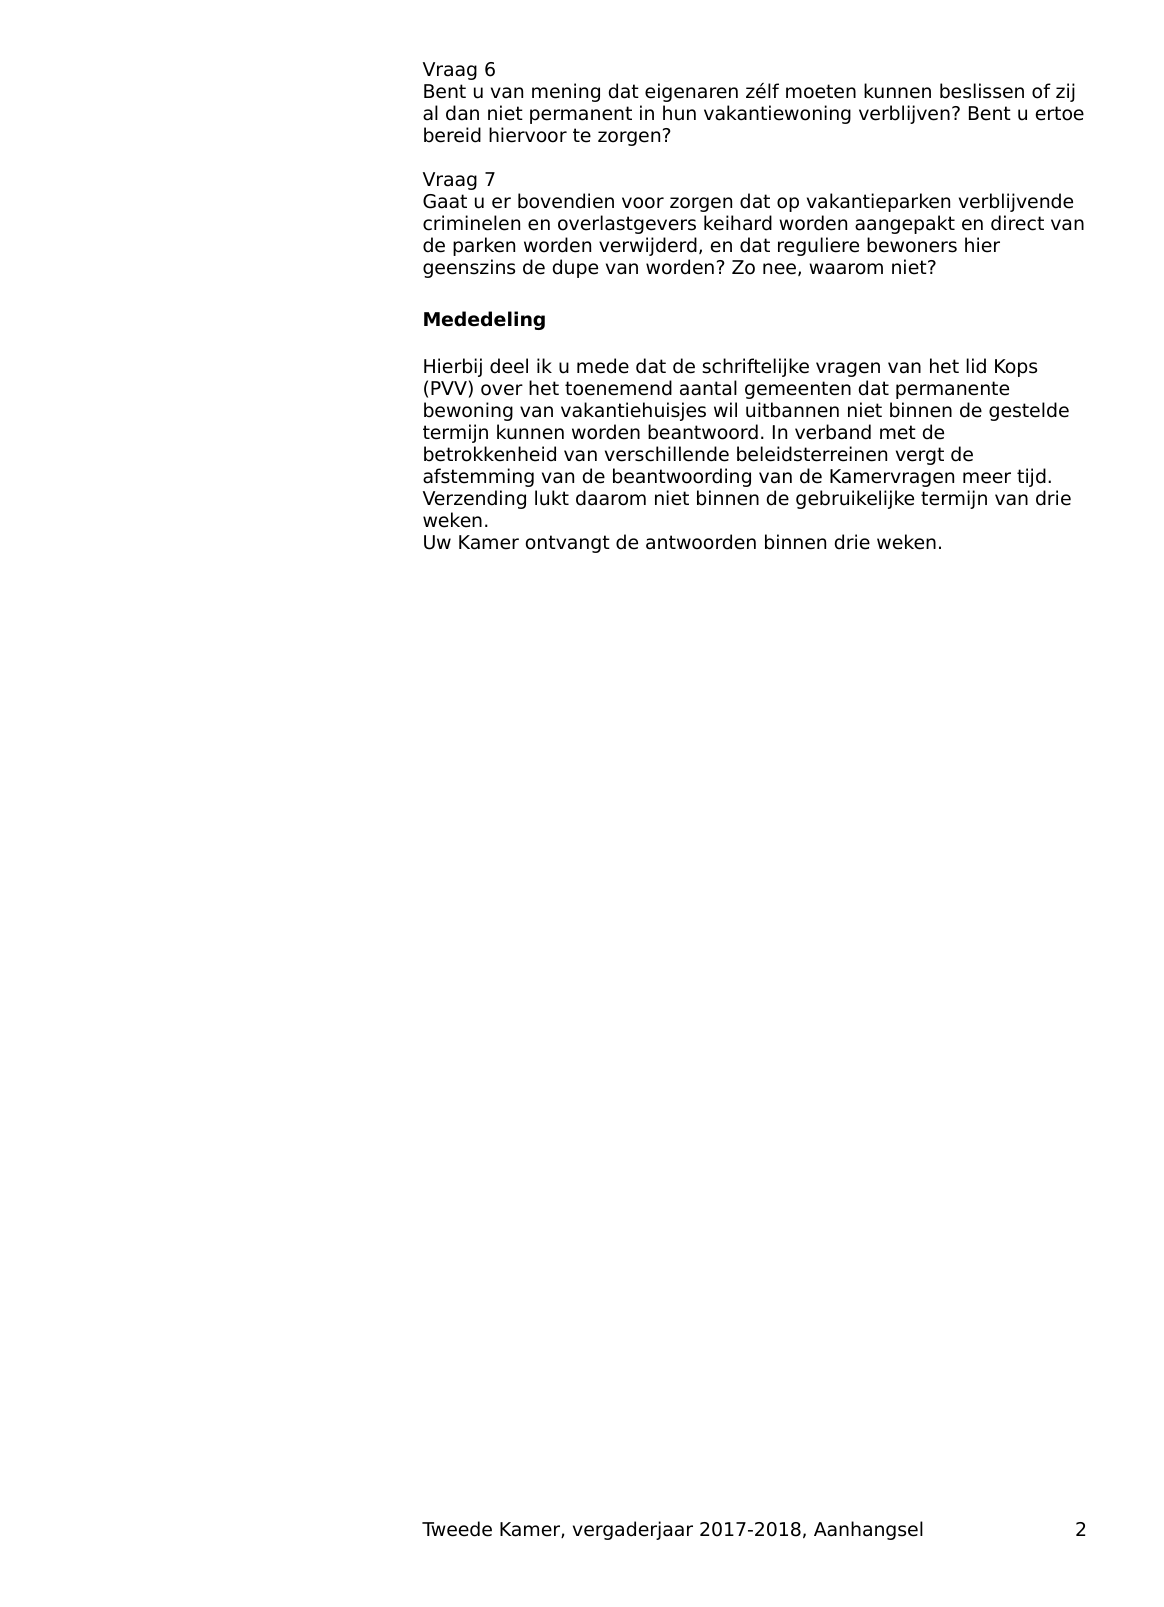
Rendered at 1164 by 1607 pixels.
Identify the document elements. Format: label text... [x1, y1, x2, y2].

text Hierbij deel ik u mede dat de schriftelijke vragen van het lid Kops (PVV) over het toenemend aantal gemeenten dat permanente bewoning van vakantiehuisjes wil uitbannen niet binnen de gestelde termijn kunnen worden beantwoord. In verband met de betrokkenheid van verschillende beleidsterreinen vergt de afstemming van de beantwoording van de Kamervragen meer tijd. Verzending lukt daarom niet binnen de gebruikelijke termijn van drie weken. [422, 356, 1087, 532]
text Vraag 6 [422, 59, 1087, 81]
text Bent u van mening dat eigenaren zélf moeten kunnen beslissen of zij al dan niet permanent in hun vakantiewoning verblijven? Bent u ertoe bereid hiervoor te zorgen? [422, 81, 1087, 147]
text Vraag 7 [422, 169, 1087, 191]
subtitle Mededeling [422, 309, 1087, 331]
text Uw Kamer ontvangt de antwoorden binnen drie weken. [422, 532, 1087, 554]
text Gaat u er bovendien voor zorgen dat op vakantieparken verblijvende criminelen en overlastgevers keihard worden aangepakt en direct van de parken worden verwijderd, en dat reguliere bewoners hier geenszins de dupe van worden? Zo nee, waarom niet? [422, 191, 1087, 279]
